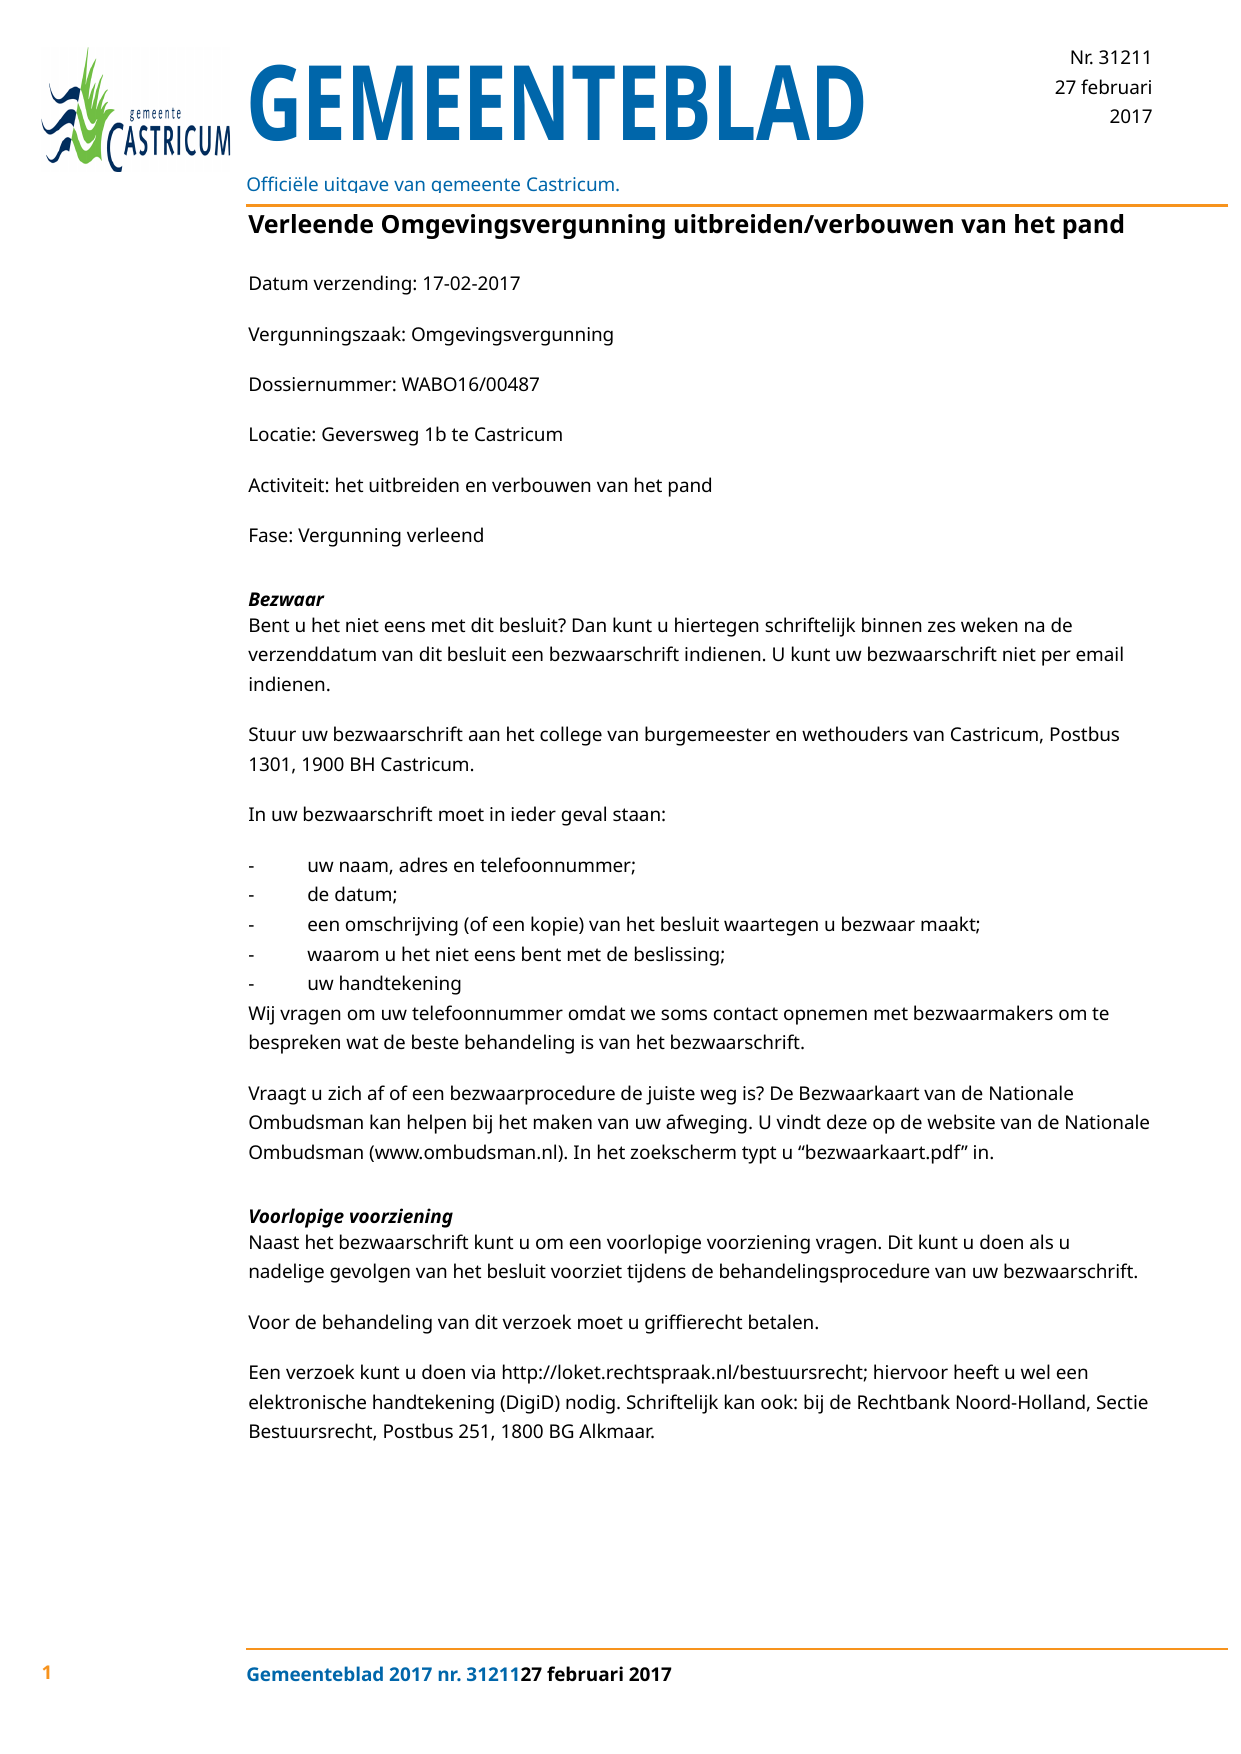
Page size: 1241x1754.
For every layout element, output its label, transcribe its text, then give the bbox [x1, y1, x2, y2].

text Datum verzending: 17-02-2017 [248, 270, 1152, 296]
text Locatie: Geversweg 1b te Castricum [248, 422, 1152, 447]
list uw naam, adres en telefoonnummer; [248, 852, 1152, 878]
text Fase: Vergunning verleend [248, 522, 1152, 548]
text Voor de behandeling van dit verzoek moet u griffierecht betalen. [248, 1309, 1152, 1334]
list waarom u het niet eens bent met de beslissing; [248, 941, 1152, 967]
text Bent u het niet eens met dit besluit? Dan kunt u hiertegen schriftelijk binnen zes weken na de verzenddatum van dit besluit een bezwaarschrift indienen. U kunt uw bezwaarschrift niet per email indienen. [248, 612, 1152, 697]
text Activiteit: het uitbreiden en verbouwen van het pand [248, 472, 1152, 498]
list de datum; [248, 882, 1152, 907]
text Naast het bezwaarschrift kunt u om een voorlopige voorziening vragen. Dit kunt u doen als u nadelige gevolgen van het besluit voorziet tijdens de behandelingsprocedure van uw bezwaarschrift. [248, 1229, 1152, 1284]
text Vraagt u zich af of een bezwaarprocedure de juiste weg is? De Bezwaarkaart van de Nationale Ombudsman kan helpen bij het maken van uw afweging. U vindt deze op de website van de Nationale Ombudsman (www.ombudsman.nl). In het zoekscherm typt u “bezwaarkaart.pdf” in. [248, 1080, 1152, 1165]
text Voorlopige voorziening [248, 1203, 1152, 1229]
text Stuur uw bezwaarschrift aan het college van burgemeester en wethouders van Castricum, Postbus 1301, 1900 BH Castricum. [248, 722, 1152, 777]
text Wij vragen om uw telefoonnummer omdat we soms contact opnemen met bezwaarmakers om te bespreken wat de beste behandeling is van het bezwaarschrift. [248, 1000, 1152, 1055]
text Bezwaar [248, 586, 1152, 612]
text Dossiernummer: WABO16/00487 [248, 371, 1152, 397]
list uw handtekening [248, 970, 1152, 996]
text In uw bezwaarschrift moet in ieder geval staan: [248, 802, 1152, 827]
picture [41, 47, 231, 172]
list een omschrijving (of een kopie) van het besluit waartegen u bezwaar maakt; [248, 911, 1152, 937]
text Een verzoek kunt u doen via http://loket.rechtspraak.nl/bestuursrecht; hiervoor heeft u wel een elektronische handtekening (DigiD) nodig. Schriftelijk kan ook: bij de Rechtbank Noord-Holland, Sectie Bestuursrecht, Postbus 251, 1800 BG Alkmaar. [248, 1359, 1152, 1444]
text Vergunningszaak: Omgevingsvergunning [248, 321, 1152, 346]
text Verleende Omgevingsvergunning uitbreiden/verbouwen van het pand [248, 207, 1152, 241]
